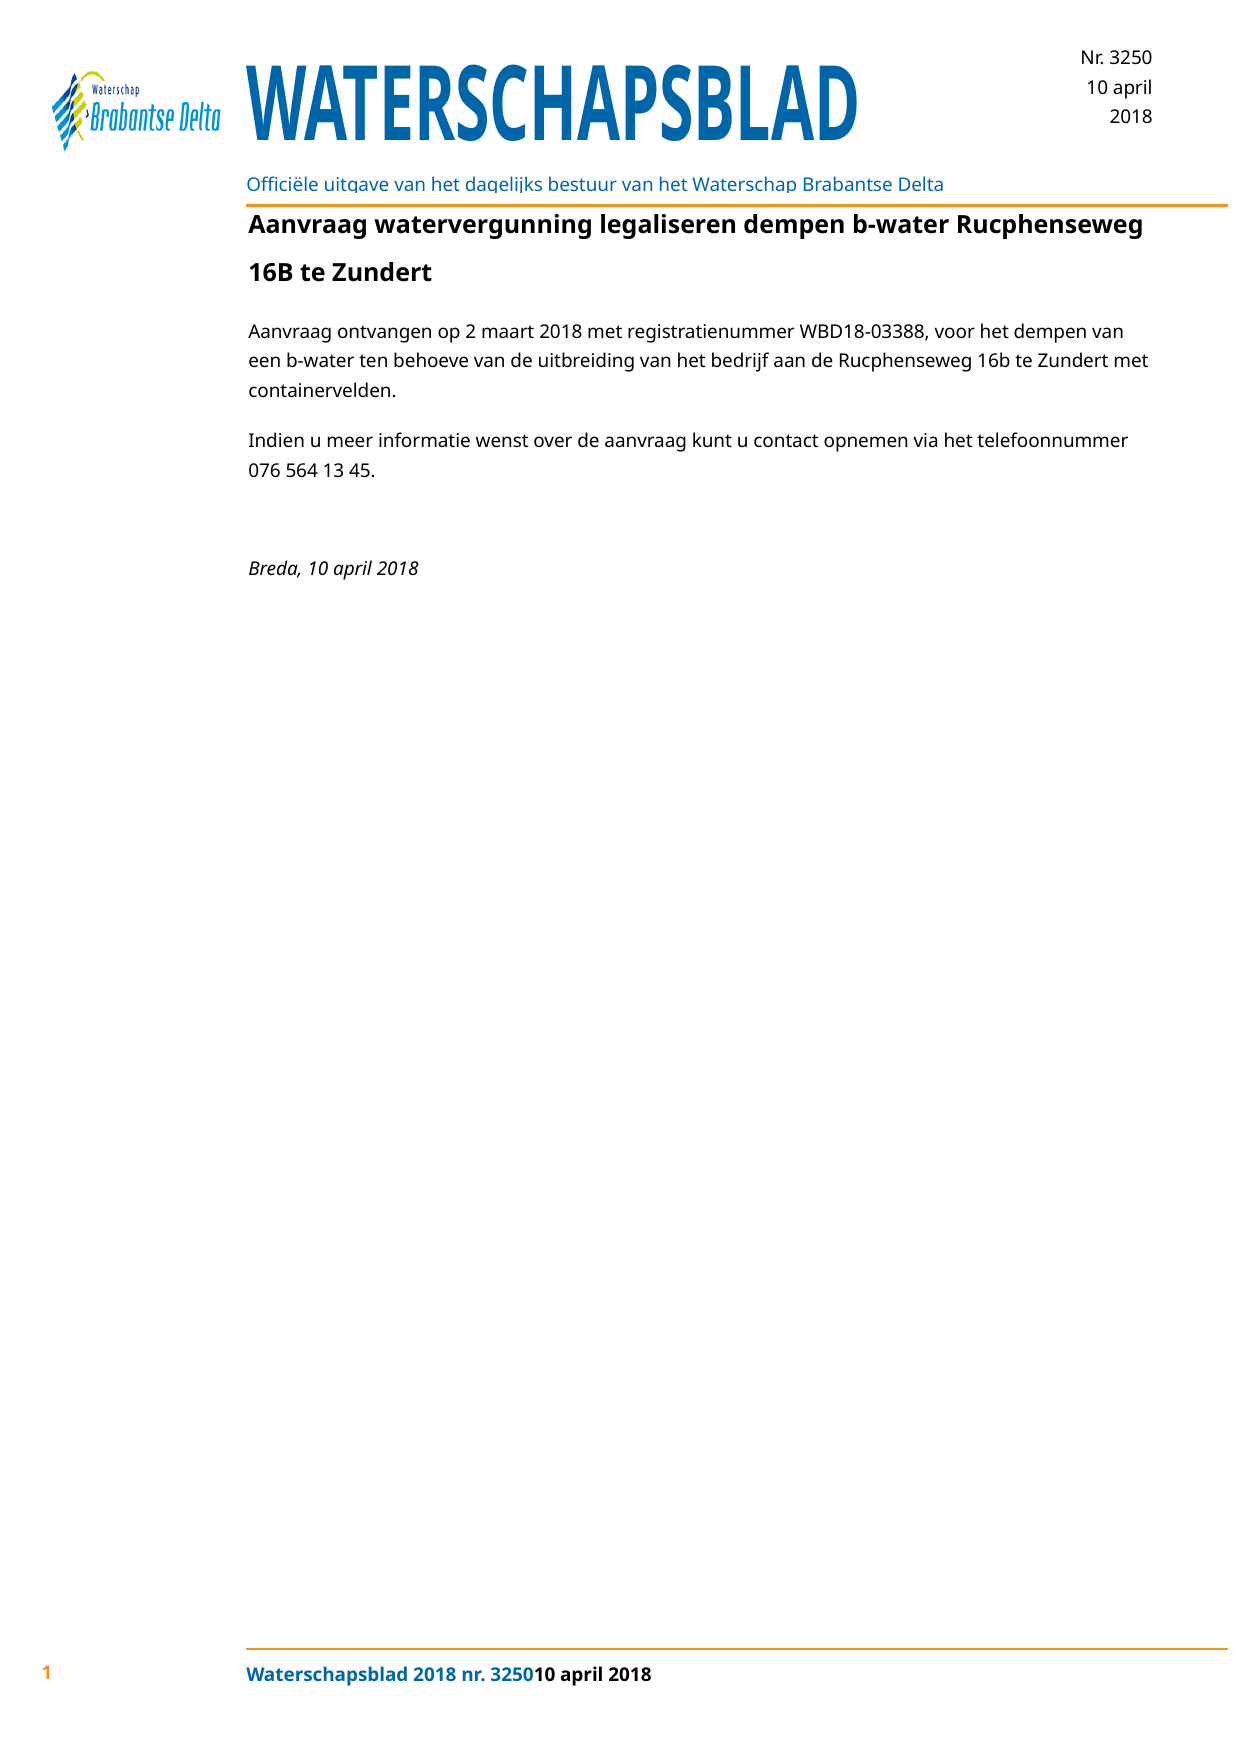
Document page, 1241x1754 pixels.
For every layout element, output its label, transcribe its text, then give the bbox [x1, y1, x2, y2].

picture [41, 47, 231, 172]
text Indien u meer informatie wenst over de aanvraag kunt u contact opnemen via het telefoonnummer 076 564 13 45. [248, 427, 1152, 483]
text Aanvraag watervergunning legaliseren dempen b-water Rucphenseweg 16B te Zundert [248, 207, 1152, 288]
text Breda, 10 april 2018 [248, 555, 1152, 581]
text Aanvraag ontvangen op 2 maart 2018 met registratienummer WBD18-03388, voor het dempen van een b-water ten behoeve van de uitbreiding van het bedrijf aan de Rucphenseweg 16b te Zundert met containervelden. [248, 318, 1152, 403]
